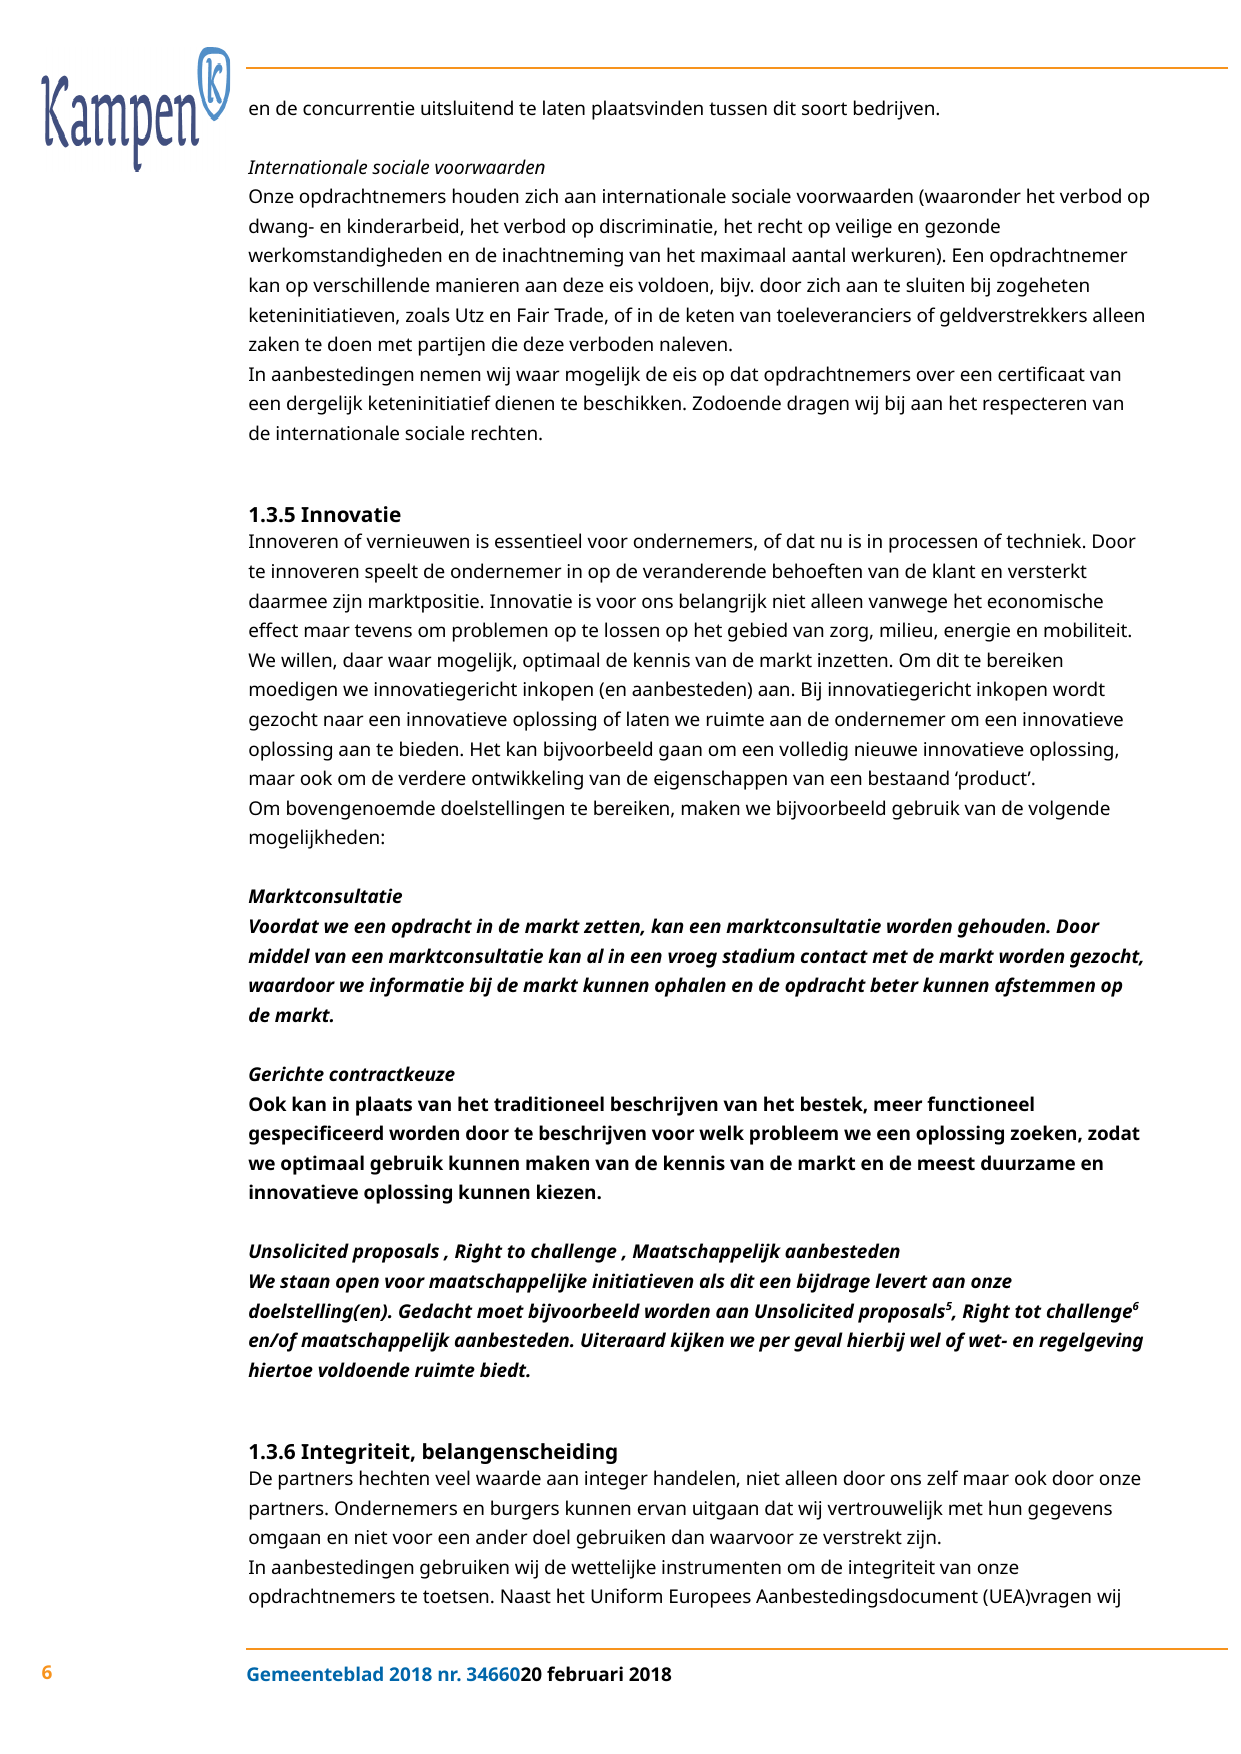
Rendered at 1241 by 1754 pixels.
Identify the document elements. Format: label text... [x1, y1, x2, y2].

text Internationale sociale voorwaarden [248, 154, 1152, 180]
text Innoveren of vernieuwen is essentieel voor ondernemers, of dat nu is in processen of techniek. Door te innoveren speelt de ondernemer in op de veranderende behoeften van de klant en versterkt daarmee zijn marktpositie. Innovatie is voor ons belangrijk niet alleen vanwege het economische effect maar tevens om problemen op te lossen op het gebied van zorg, milieu, energie en mobiliteit. [248, 529, 1152, 643]
text In aanbestedingen gebruiken wij de wettelijke instrumenten om de integriteit van onze opdrachtnemers te toetsen. Naast het Uniform Europees Aanbestedingsdocument (UEA)vragen wij [248, 1554, 1152, 1609]
text 1.3.5 Innovatie [248, 500, 1152, 529]
text Marktconsultatie [248, 884, 1152, 909]
picture [41, 47, 231, 172]
text 1.3.6 Integriteit, belangenscheiding [248, 1437, 1152, 1465]
text Gerichte contractkeuze [248, 1061, 1152, 1087]
text De partners hechten veel waarde aan integer handelen, niet alleen door ons zelf maar ook door onze partners. Ondernemers en burgers kunnen ervan uitgaan dat wij vertrouwelijk met hun gegevens omgaan en niet voor een ander doel gebruiken dan waarvoor ze verstrekt zijn. [248, 1465, 1152, 1550]
text Ook kan in plaats van het traditioneel beschrijven van het bestek, meer functioneel gespecificeerd worden door te beschrijven voor welk probleem we een oplossing zoeken, zodat we optimaal gebruik kunnen maken van de kennis van de markt en de meest duurzame en innovatieve oplossing kunnen kiezen. [248, 1091, 1152, 1205]
text We staan open voor maatschappelijke initiatieven als dit een bijdrage levert aan onze doelstelling(en). Gedacht moet bijvoorbeeld worden aan Unsolicited proposals5, Right tot challenge6 en/of maatschappelijk aanbesteden. Uiteraard kijken we per geval hierbij wel of wet- en regelgeving hiertoe voldoende ruimte biedt. [248, 1268, 1152, 1383]
text en de concurrentie uitsluitend te laten plaatsvinden tussen dit soort bedrijven. [248, 95, 1152, 121]
text In aanbestedingen nemen wij waar mogelijk de eis op dat opdrachtnemers over een certificaat van een dergelijk keteninitiatief dienen te beschikken. Zodoende dragen wij bij aan het respecteren van de internationale sociale rechten. [248, 361, 1152, 446]
text Onze opdrachtnemers houden zich aan internationale sociale voorwaarden (waaronder het verbod op dwang- en kinderarbeid, het verbod op discriminatie, het recht op veilige en gezonde werkomstandigheden en de inachtneming van het maximaal aantal werkuren). Een opdrachtnemer kan op verschillende manieren aan deze eis voldoen, bijv. door zich aan te sluiten bij zogeheten keteninitiatieven, zoals Utz en Fair Trade, of in de keten van toeleveranciers of geldverstrekkers alleen zaken te doen met partijen die deze verboden naleven. [248, 183, 1152, 357]
text Unsolicited proposals , Right to challenge , Maatschappelijk aanbesteden [248, 1239, 1152, 1264]
text We willen, daar waar mogelijk, optimaal de kennis van de markt inzetten. Om dit te bereiken moedigen we innovatiegericht inkopen (en aanbesteden) aan. Bij innovatiegericht inkopen wordt gezocht naar een innovatieve oplossing of laten we ruimte aan de ondernemer om een innovatieve oplossing aan te bieden. Het kan bijvoorbeeld gaan om een volledig nieuwe innovatieve oplossing, maar ook om de verdere ontwikkeling van de eigenschappen van een bestaand ‘product’. [248, 647, 1152, 791]
text Om bovengenoemde doelstellingen te bereiken, maken we bijvoorbeeld gebruik van de volgende mogelijkheden: [248, 795, 1152, 850]
text Voordat we een opdracht in de markt zetten, kan een marktconsultatie worden gehouden. Door middel van een marktconsultatie kan al in een vroeg stadium contact met de markt worden gezocht, waardoor we informatie bij de markt kunnen ophalen en de opdracht beter kunnen afstemmen op de markt. [248, 913, 1152, 1028]
